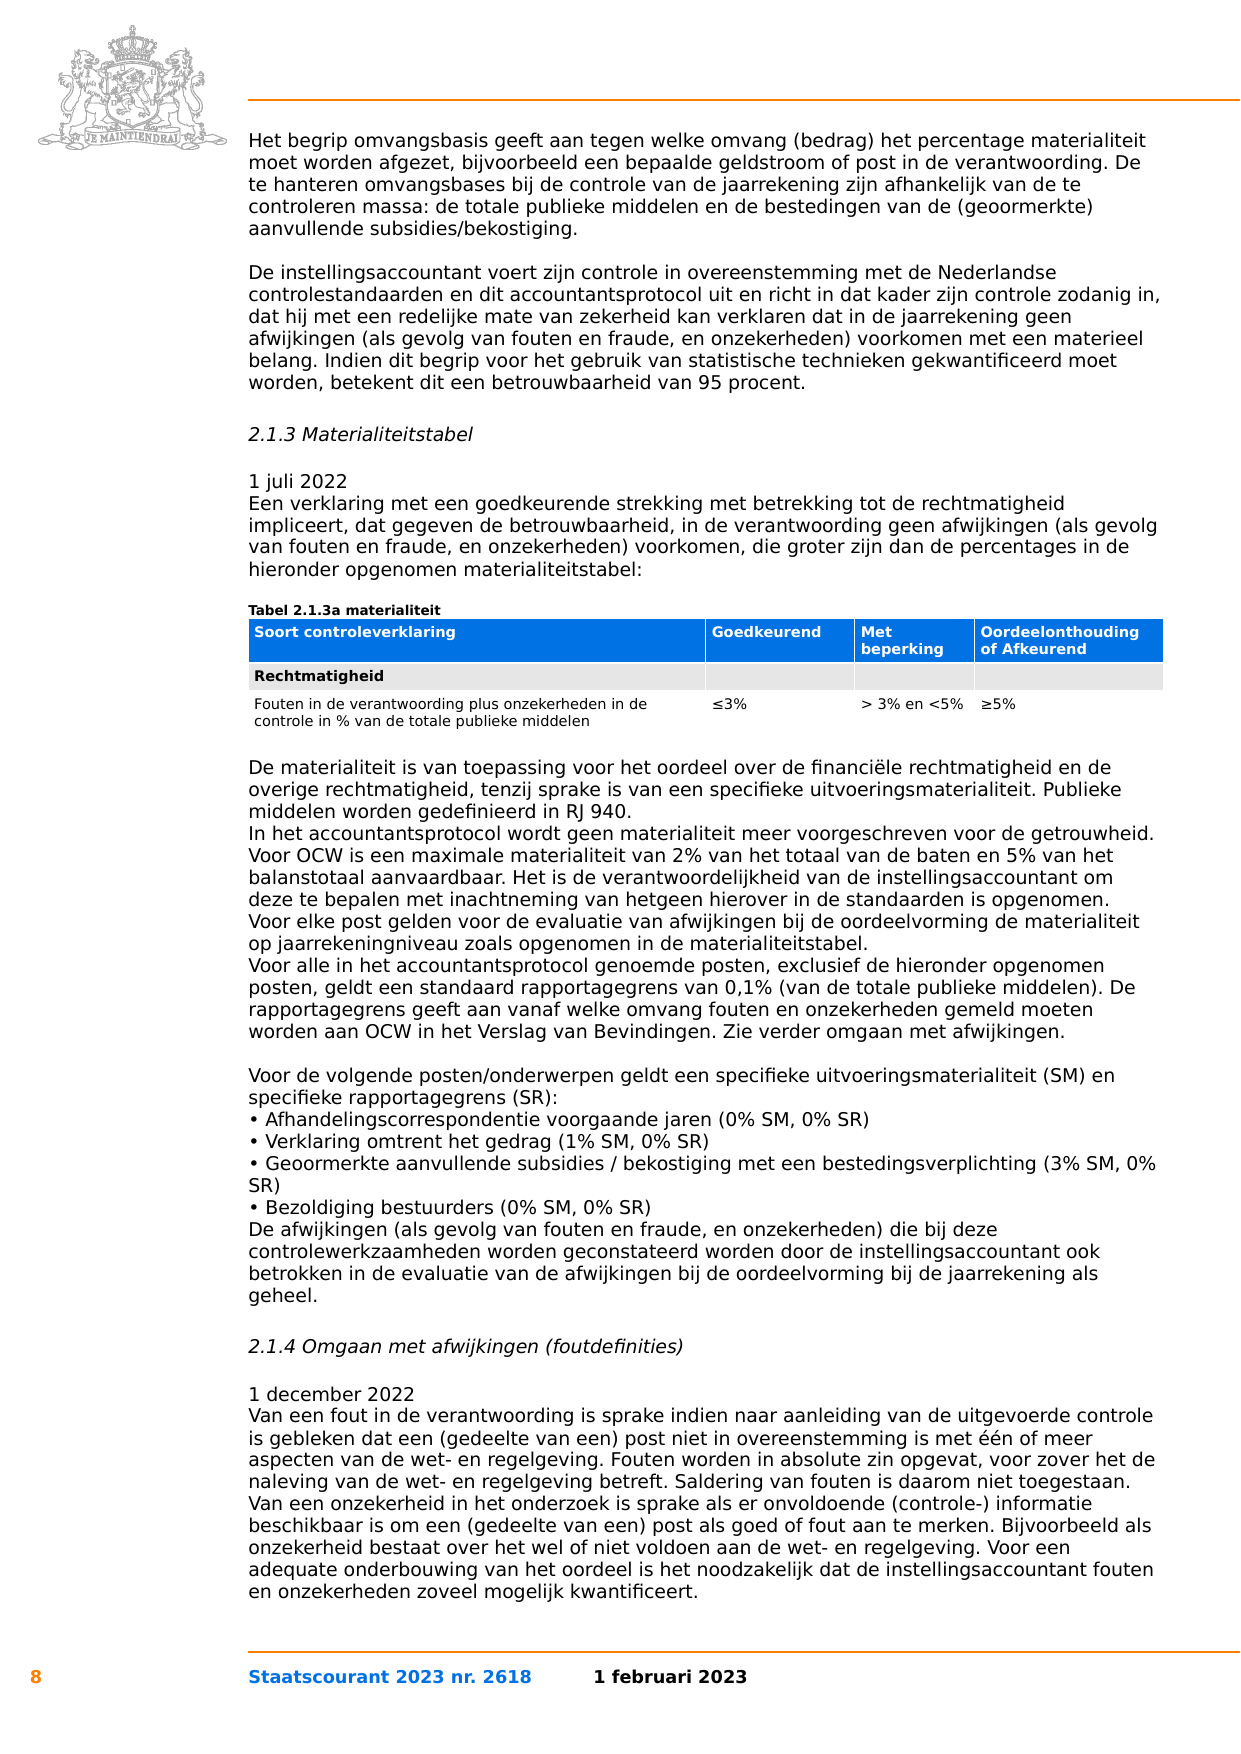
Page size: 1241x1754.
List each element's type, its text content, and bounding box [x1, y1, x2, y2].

text Van een fout in de verantwoording is sprake indien naar aanleiding van de uitgevoerde controle is gebleken dat een (gedeelte van een) post niet in overeenstemming is met één of meer aspecten van de wet- en regelgeving. Fouten worden in absolute zin opgevat, voor zover het de naleving van de wet- en regelgeving betreft. Saldering van fouten is daarom niet toegestaan. [248, 1405, 1163, 1493]
text Van een onzekerheid in het onderzoek is sprake als er onvoldoende (controle-) informatie beschikbaar is om een (gedeelte van een) post als goed of fout aan te merken. Bijvoorbeeld als onzekerheid bestaat over het wel of niet voldoen aan de wet- en regelgeving. Voor een adequate onderbouwing van het oordeel is het noodzakelijk dat de instellingsaccountant fouten en onzekerheden zoveel mogelijk kwantificeert. [248, 1493, 1163, 1603]
text De materialiteit is van toepassing voor het oordeel over de financiële rechtmatigheid en de overige rechtmatigheid, tenzij sprake is van een specifieke uitvoeringsmaterialiteit. Publieke middelen worden gedefinieerd in RJ 940. [248, 757, 1163, 823]
picture [38, 25, 227, 150]
text 1 juli 2022 [248, 471, 1163, 492]
text • Bezoldiging bestuurders (0% SM, 0% SR) [248, 1197, 1163, 1218]
table_header Tabel 2.1.3a materialiteit [248, 602, 1163, 618]
text De instellingsaccountant voert zijn controle in overeenstemming met de Nederlandse controlestandaarden en dit accountantsprotocol uit en richt in dat kader zijn controle zodanig in, dat hij met een redelijke mate van zekerheid kan verklaren dat in de jaarrekening geen afwijkingen (als gevolg van fouten en fraude, en onzekerheden) voorkomen met een materieel belang. Indien dit begrip voor het gebruik van statistische technieken gekwantificeerd moet worden, betekent dit een betrouwbaarheid van 95 procent. [248, 262, 1163, 393]
table_cell Goedkeurend [706, 619, 854, 662]
table_cell Rechtmatigheid [249, 664, 705, 690]
text • Verklaring omtrent het gedrag (1% SM, 0% SR) [248, 1131, 1163, 1153]
text In het accountantsprotocol wordt geen materialiteit meer voorgeschreven voor de getrouwheid. Voor OCW is een maximale materialiteit van 2% van het totaal van de baten en 5% van het balanstotaal aanvaardbaar. Het is de verantwoordelijkheid van de instellingsaccountant om deze te bepalen met inachtneming van hetgeen hierover in de standaarden is opgenomen. [248, 823, 1163, 911]
text Voor alle in het accountantsprotocol genoemde posten, exclusief de hieronder opgenomen posten, geldt een standaard rapportagegrens van 0,1% (van de totale publieke middelen). De rapportagegrens geeft aan vanaf welke omvang fouten en onzekerheden gemeld moeten worden aan OCW in het Verslag van Bevindingen. Zie verder omgaan met afwijkingen. [248, 955, 1163, 1043]
text Voor de volgende posten/onderwerpen geldt een specifieke uitvoeringsmaterialiteit (SM) en specifieke rapportagegrens (SR): [248, 1065, 1163, 1109]
table_cell ≤3% [706, 691, 854, 734]
table_cell Met beperking [855, 619, 974, 662]
table_cell Oordeelonthouding of Afkeurend [975, 619, 1163, 662]
text 1 december 2022 [248, 1383, 1163, 1405]
table_cell [975, 664, 1163, 690]
table_cell ≥5% [975, 691, 1163, 734]
text • Afhandelingscorrespondentie voorgaande jaren (0% SM, 0% SR) [248, 1109, 1163, 1131]
table_cell [706, 664, 854, 690]
subtitle 2.1.4 Omgaan met afwijkingen (foutdefinities) [248, 1336, 1163, 1358]
table_cell > 3% en <5% [855, 691, 974, 734]
text Voor elke post gelden voor de evaluatie van afwijkingen bij de oordeelvorming de materialiteit op jaarrekeningniveau zoals opgenomen in de materialiteitstabel. [248, 911, 1163, 955]
text • Geoormerkte aanvullende subsidies / bekostiging met een bestedingsverplichting (3% SM, 0% SR) [248, 1153, 1163, 1197]
text Het begrip omvangsbasis geeft aan tegen welke omvang (bedrag) het percentage materialiteit moet worden afgezet, bijvoorbeeld een bepaalde geldstroom of post in de verantwoording. De te hanteren omvangsbases bij de controle van de jaarrekening zijn afhankelijk van de te controleren massa: de totale publieke middelen en de bestedingen van de (geoormerkte) aanvullende subsidies/bekostiging. [248, 130, 1163, 240]
subtitle 2.1.3 Materialiteitstabel [248, 423, 1163, 446]
text Een verklaring met een goedkeurende strekking met betrekking tot de rechtmatigheid impliceert, dat gegeven de betrouwbaarheid, in de verantwoording geen afwijkingen (als gevolg van fouten en fraude, en onzekerheden) voorkomen, die groter zijn dan de percentages in de hieronder opgenomen materialiteitstabel: [248, 492, 1163, 580]
table_cell [855, 664, 974, 690]
table_cell Fouten in de verantwoording plus onzekerheden in de controle in % van de totale publieke middelen [249, 691, 705, 734]
table_cell Soort controleverklaring [249, 619, 705, 662]
text De afwijkingen (als gevolg van fouten en fraude, en onzekerheden) die bij deze controlewerkzaamheden worden geconstateerd worden door de instellingsaccountant ook betrokken in de evaluatie van de afwijkingen bij de oordeelvorming bij de jaarrekening als geheel. [248, 1218, 1163, 1306]
